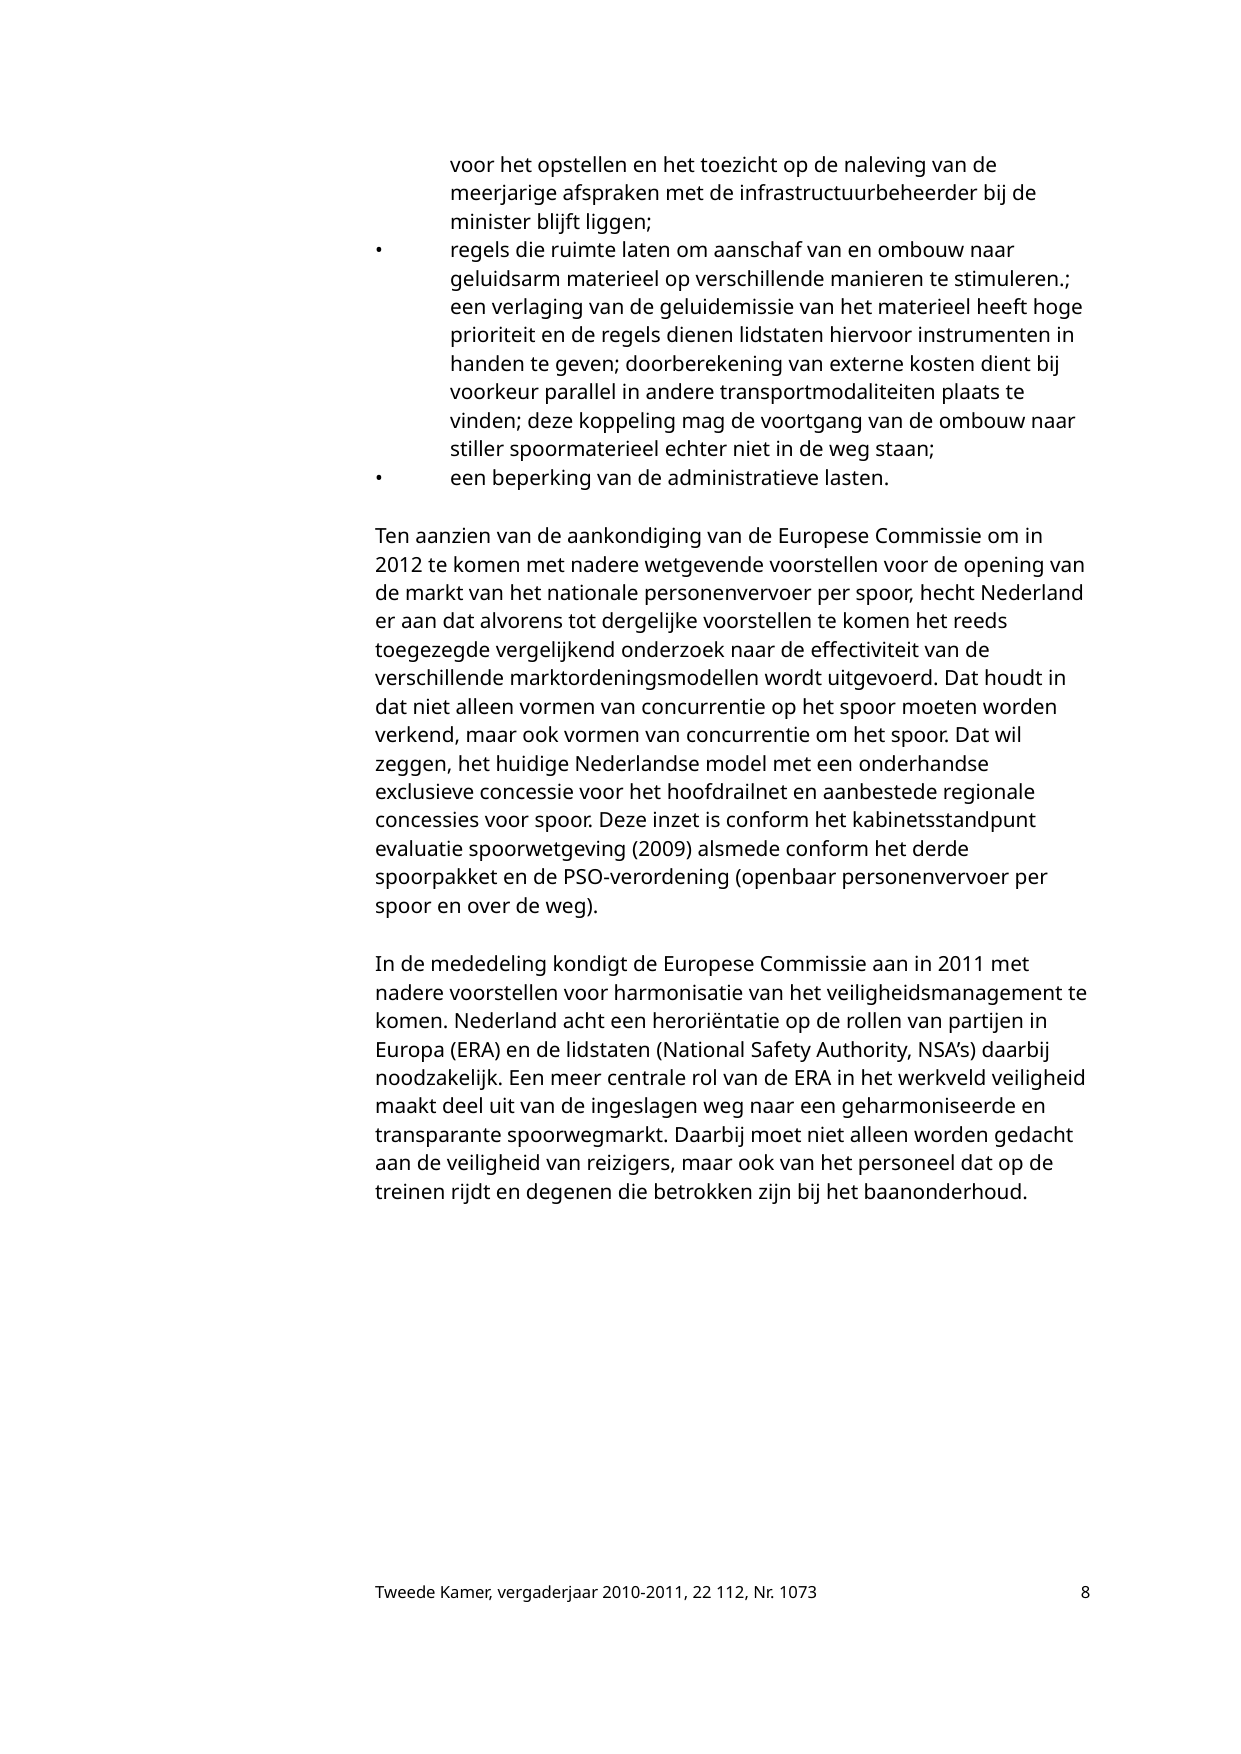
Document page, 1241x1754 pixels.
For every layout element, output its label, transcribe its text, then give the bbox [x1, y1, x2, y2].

list voor het opstellen en het toezicht op de naleving van de meerjarige afspraken met de infrastructuurbeheerder bij de minister blijft liggen; [375, 150, 1090, 235]
list een beperking van de administratieve lasten. [375, 463, 1090, 491]
text Ten aanzien van de aankondiging van de Europese Commissie om in 2012 te komen met nadere wetgevende voorstellen voor de opening van de markt van het nationale personenvervoer per spoor, hecht Nederland er aan dat alvorens tot dergelijke voorstellen te komen het reeds toegezegde vergelijkend onderzoek naar de effectiviteit van de verschillende marktordeningsmodellen wordt uitgevoerd. Dat houdt in dat niet alleen vormen van concurrentie op het spoor moeten worden verkend, maar ook vormen van concurrentie om het spoor. Dat wil zeggen, het huidige Nederlandse model met een onderhandse exclusieve concessie voor het hoofdrailnet en aanbestede regionale concessies voor spoor. Deze inzet is conform het kabinetsstandpunt evaluatie spoorwetgeving (2009) alsmede conform het derde spoorpakket en de PSO-verordening (openbaar personenvervoer per spoor en over de weg). [375, 521, 1090, 919]
list regels die ruimte laten om aanschaf van en ombouw naar geluidsarm materieel op verschillende manieren te stimuleren.; een verlaging van de geluidemissie van het materieel heeft hoge prioriteit en de regels dienen lidstaten hiervoor instrumenten in handen te geven; doorberekening van externe kosten dient bij voorkeur parallel in andere transportmodaliteiten plaats te vinden; deze koppeling mag de voortgang van de ombouw naar stiller spoormaterieel echter niet in de weg staan; [375, 235, 1090, 463]
text In de mededeling kondigt de Europese Commissie aan in 2011 met nadere voorstellen voor harmonisatie van het veiligheidsmanagement te komen. Nederland acht een heroriëntatie op de rollen van partijen in Europa (ERA) en de lidstaten (National Safety Authority, NSA’s) daarbij noodzakelijk. Een meer centrale rol van de ERA in het werkveld veiligheid maakt deel uit van de ingeslagen weg naar een geharmoniseerde en transparante spoorwegmarkt. Daarbij moet niet alleen worden gedacht aan de veiligheid van reizigers, maar ook van het personeel dat op de treinen rijdt en degenen die betrokken zijn bij het baanonderhoud. [375, 949, 1090, 1205]
